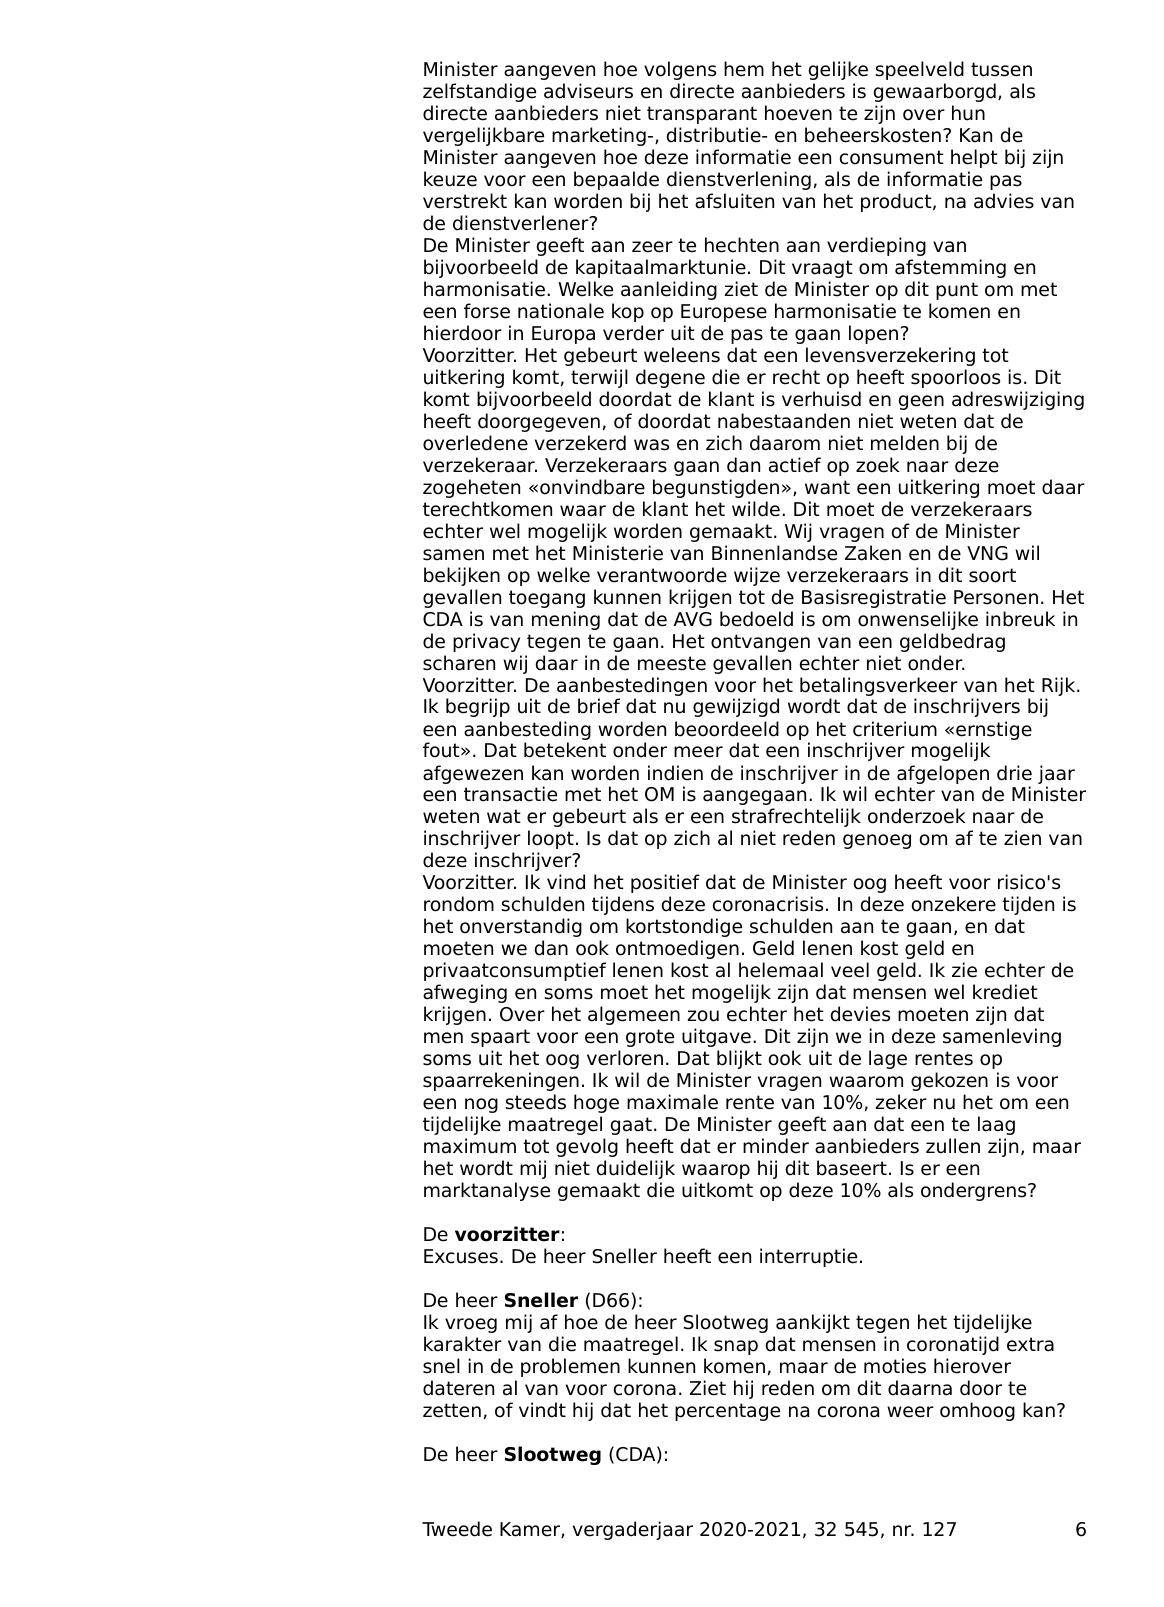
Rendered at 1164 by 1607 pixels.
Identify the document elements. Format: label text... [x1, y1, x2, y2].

text De voorzitter: [422, 1224, 1087, 1246]
text Ik vroeg mij af hoe de heer Slootweg aankijkt tegen het tijdelijke karakter van die maatregel. Ik snap dat mensen in coronatijd extra snel in de problemen kunnen komen, maar de moties hierover dateren al van voor corona. Ziet hij reden om dit daarna door te zetten, of vindt hij dat het percentage na corona weer omhoog kan? [422, 1312, 1087, 1422]
text Voorzitter. Het gebeurt weleens dat een levensverzekering tot uitkering komt, terwijl degene die er recht op heeft spoorloos is. Dit komt bijvoorbeeld doordat de klant is verhuisd en geen adreswijziging heeft doorgegeven, of doordat nabestaanden niet weten dat de overledene verzekerd was en zich daarom niet melden bij de verzekeraar. Verzekeraars gaan dan actief op zoek naar deze zogeheten «onvindbare begunstigden», want een uitkering moet daar terechtkomen waar de klant het wilde. Dit moet de verzekeraars echter wel mogelijk worden gemaakt. Wij vragen of de Minister samen met het Ministerie van Binnenlandse Zaken en de VNG wil bekijken op welke verantwoorde wijze verzekeraars in dit soort gevallen toegang kunnen krijgen tot de Basisregistratie Personen. Het CDA is van mening dat de AVG bedoeld is om onwenselijke inbreuk in de privacy tegen te gaan. Het ontvangen van een geldbedrag scharen wij daar in de meeste gevallen echter niet onder. [422, 345, 1087, 674]
text De Minister geeft aan zeer te hechten aan verdieping van bijvoorbeeld de kapitaalmarktunie. Dit vraagt om afstemming en harmonisatie. Welke aanleiding ziet de Minister op dit punt om met een forse nationale kop op Europese harmonisatie te komen en hierdoor in Europa verder uit de pas te gaan lopen? [422, 235, 1087, 345]
text Excuses. De heer Sneller heeft een interruptie. [422, 1246, 1087, 1268]
text De heer Slootweg (CDA): [422, 1444, 1087, 1466]
text De heer Sneller (D66): [422, 1290, 1087, 1312]
text Voorzitter. Ik vind het positief dat de Minister oog heeft voor risico's rondom schulden tijdens deze coronacrisis. In deze onzekere tijden is het onverstandig om kortstondige schulden aan te gaan, en dat moeten we dan ook ontmoedigen. Geld lenen kost geld en privaatconsumptief lenen kost al helemaal veel geld. Ik zie echter de afweging en soms moet het mogelijk zijn dat mensen wel krediet krijgen. Over het algemeen zou echter het devies moeten zijn dat men spaart voor een grote uitgave. Dit zijn we in deze samenleving soms uit het oog verloren. Dat blijkt ook uit de lage rentes op spaarrekeningen. Ik wil de Minister vragen waarom gekozen is voor een nog steeds hoge maximale rente van 10%, zeker nu het om een tijdelijke maatregel gaat. De Minister geeft aan dat een te laag maximum tot gevolg heeft dat er minder aanbieders zullen zijn, maar het wordt mij niet duidelijk waarop hij dit baseert. Is er een marktanalyse gemaakt die uitkomt op deze 10% als ondergrens? [422, 872, 1087, 1202]
text Minister aangeven hoe volgens hem het gelijke speelveld tussen zelfstandige adviseurs en directe aanbieders is gewaarborgd, als directe aanbieders niet transparant hoeven te zijn over hun vergelijkbare marketing-, distributie- en beheerskosten? Kan de Minister aangeven hoe deze informatie een consument helpt bij zijn keuze voor een bepaalde dienstverlening, als de informatie pas verstrekt kan worden bij het afsluiten van het product, na advies van de dienstverlener? [422, 59, 1087, 235]
text Voorzitter. De aanbestedingen voor het betalingsverkeer van het Rijk. Ik begrijp uit de brief dat nu gewijzigd wordt dat de inschrijvers bij een aanbesteding worden beoordeeld op het criterium «ernstige fout». Dat betekent onder meer dat een inschrijver mogelijk afgewezen kan worden indien de inschrijver in de afgelopen drie jaar een transactie met het OM is aangegaan. Ik wil echter van de Minister weten wat er gebeurt als er een strafrechtelijk onderzoek naar de inschrijver loopt. Is dat op zich al niet reden genoeg om af te zien van deze inschrijver? [422, 674, 1087, 872]
